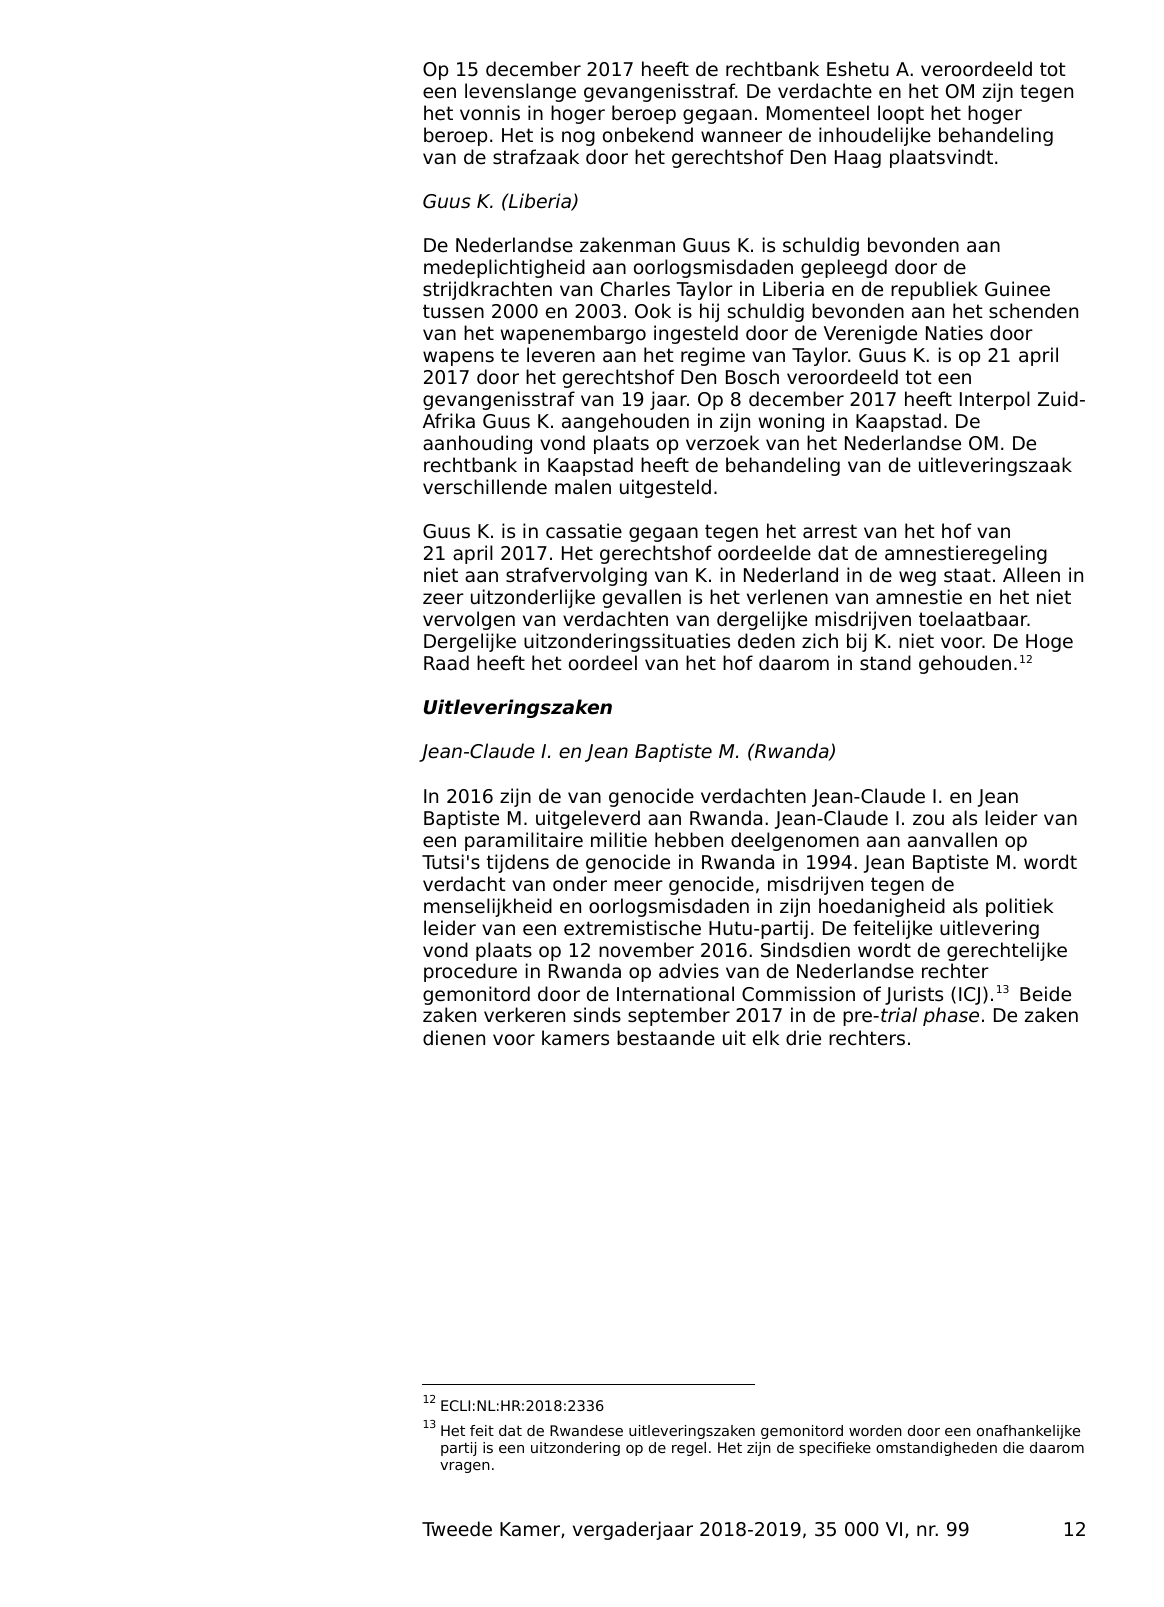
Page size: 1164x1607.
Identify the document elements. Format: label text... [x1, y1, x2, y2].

subtitle Guus K. (Liberia) [422, 191, 1087, 213]
text ECLI:NL:HR:2018:2336 [422, 1393, 1087, 1416]
subtitle Jean-Claude I. en Jean Baptiste M. (Rwanda) [422, 741, 1087, 763]
subtitle Uitleveringszaken [422, 697, 1087, 719]
text Op 15 december 2017 heeft de rechtbank Eshetu A. veroordeeld tot een levenslange gevangenisstraf. De verdachte en het OM zijn tegen het vonnis in hoger beroep gegaan. Momenteel loopt het hoger beroep. Het is nog onbekend wanneer de inhoudelijke behandeling van de strafzaak door het gerechtshof Den Haag plaatsvindt. [422, 59, 1087, 169]
text Het feit dat de Rwandese uitleveringszaken gemonitord worden door een onafhankelijke partij is een uitzondering op de regel. Het zijn de specifieke omstandigheden die daarom vragen. [422, 1418, 1087, 1474]
text De Nederlandse zakenman Guus K. is schuldig bevonden aan medeplichtigheid aan oorlogsmisdaden gepleegd door de strijdkrachten van Charles Taylor in Liberia en de republiek Guinee tussen 2000 en 2003. Ook is hij schuldig bevonden aan het schenden van het wapenembargo ingesteld door de Verenigde Naties door wapens te leveren aan het regime van Taylor. Guus K. is op 21 april 2017 door het gerechtshof Den Bosch veroordeeld tot een gevangenisstraf van 19 jaar. Op 8 december 2017 heeft Interpol Zuid-Afrika Guus K. aangehouden in zijn woning in Kaapstad. De aanhouding vond plaats op verzoek van het Nederlandse OM. De rechtbank in Kaapstad heeft de behandeling van de uitleveringszaak verschillende malen uitgesteld. [422, 235, 1087, 499]
text In 2016 zijn de van genocide verdachten Jean-Claude I. en Jean Baptiste M. uitgeleverd aan Rwanda. Jean-Claude I. zou als leider van een paramilitaire militie hebben deelgenomen aan aanvallen op Tutsi's tijdens de genocide in Rwanda in 1994. Jean Baptiste M. wordt verdacht van onder meer genocide, misdrijven tegen de menselijkheid en oorlogsmisdaden in zijn hoedanigheid als politiek leider van een extremistische Hutu-partij. De feitelijke uitlevering vond plaats op 12 november 2016. Sindsdien wordt de gerechtelijke procedure in Rwanda op advies van de Nederlandse rechter gemonitord door de International Commission of Jurists (ICJ). Beide zaken verkeren sinds september 2017 in de pre-trial phase. De zaken dienen voor kamers bestaande uit elk drie rechters. [422, 786, 1087, 1049]
text Guus K. is in cassatie gegaan tegen het arrest van het hof van 21 april 2017. Het gerechtshof oordeelde dat de amnestieregeling niet aan strafvervolging van K. in Nederland in de weg staat. Alleen in zeer uitzonderlijke gevallen is het verlenen van amnestie en het niet vervolgen van verdachten van dergelijke misdrijven toelaatbaar. Dergelijke uitzonderingssituaties deden zich bij K. niet voor. De Hoge Raad heeft het oordeel van het hof daarom in stand gehouden. [422, 521, 1087, 675]
